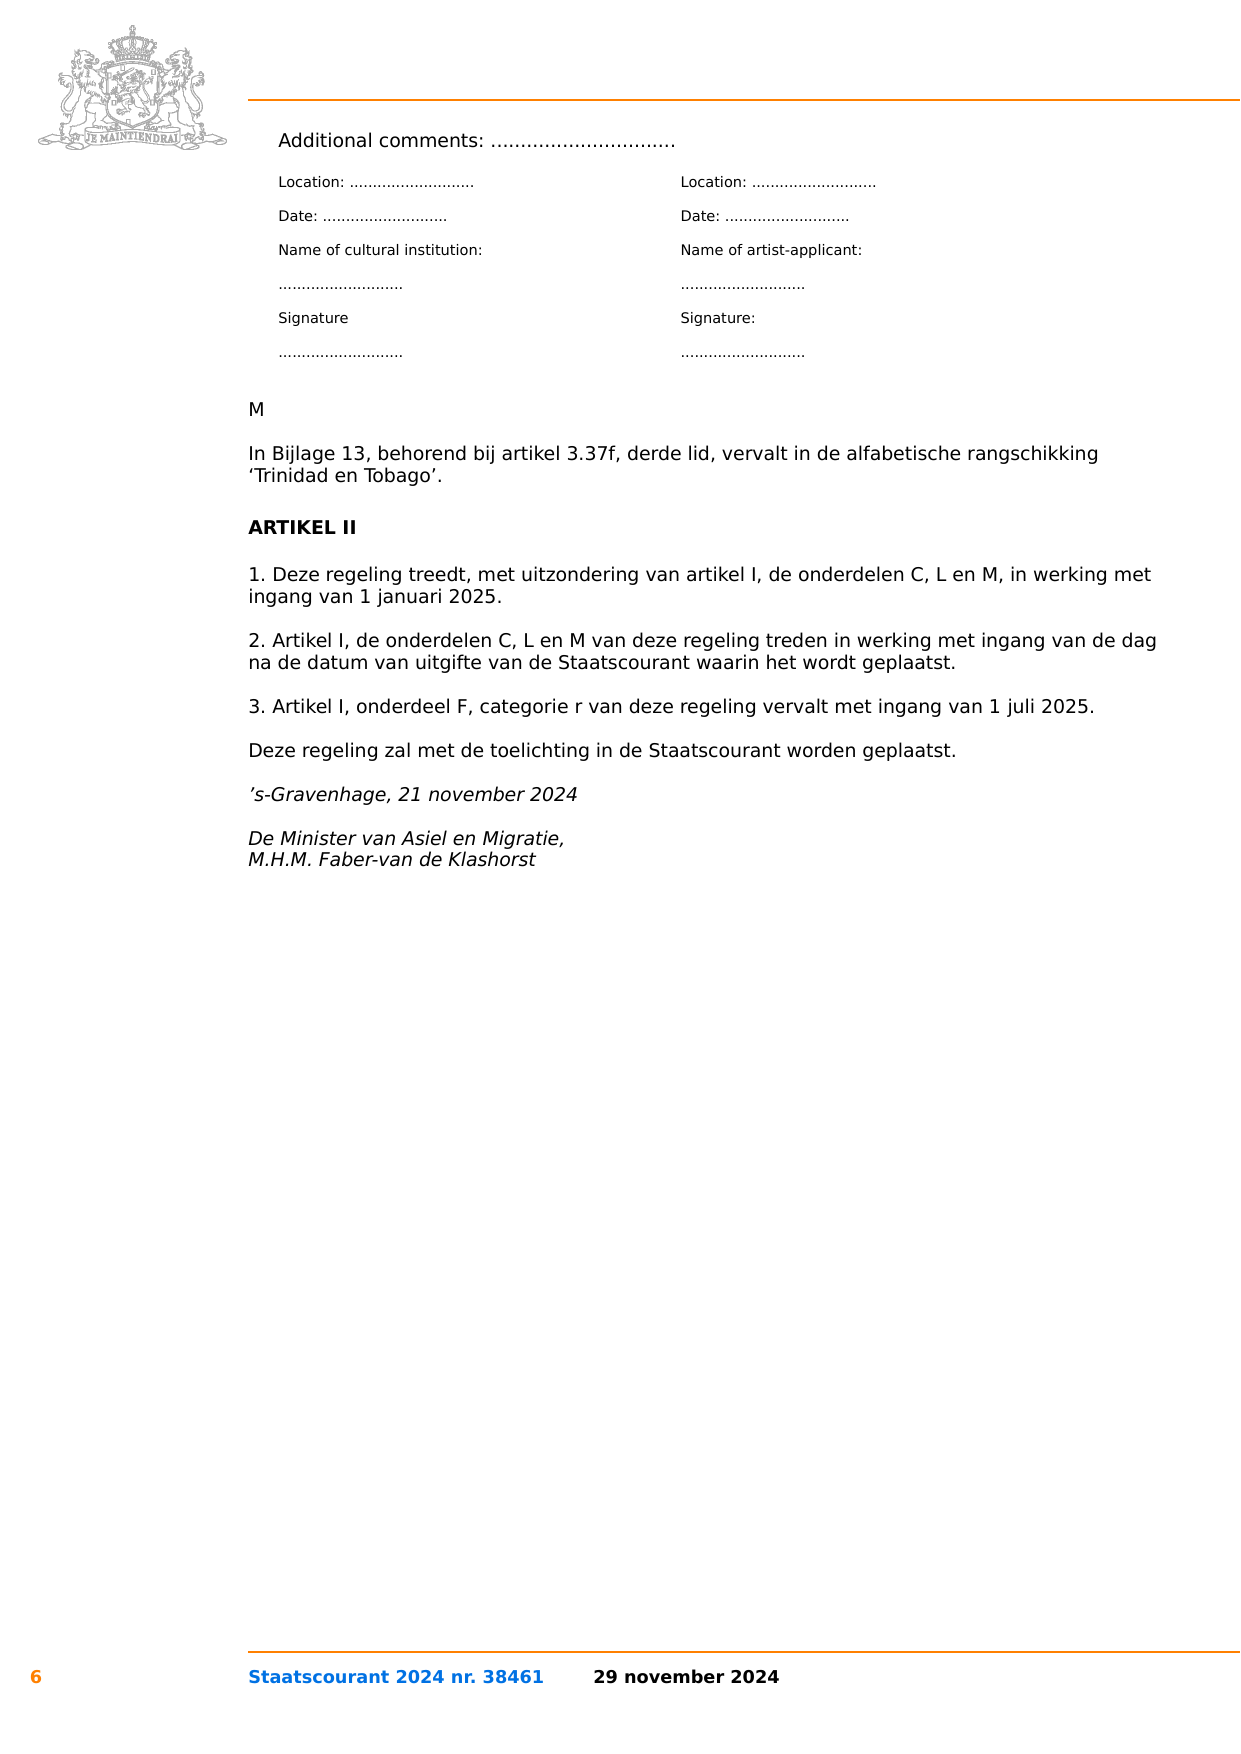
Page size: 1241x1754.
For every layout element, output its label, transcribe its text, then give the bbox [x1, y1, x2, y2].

text ’s-Gravenhage, 21 november 2024 [248, 783, 1163, 806]
table_cell [278, 225, 674, 242]
text De Minister van Asiel en Migratie, M.H.M. Faber-van de Klashorst [248, 827, 1163, 871]
table_cell Name of cultural institution: [278, 242, 674, 259]
text M [248, 399, 1163, 421]
text Additional comments: ............................... [278, 130, 1163, 152]
table_cell [278, 293, 674, 309]
table_cell [278, 259, 674, 276]
table_cell Signature: [674, 310, 1163, 327]
table_cell [278, 361, 674, 377]
table_cell [278, 191, 674, 208]
table_cell [674, 225, 1163, 242]
table_cell ........................... [278, 344, 674, 361]
text 3. Artikel I, onderdeel F, categorie r van deze regeling vervalt met ingang van 1 juli 2025. [248, 696, 1163, 718]
text 1. Deze regeling treedt, met uitzondering van artikel I, de onderdelen C, L en M, in werking met ingang van 1 januari 2025. [248, 564, 1163, 608]
table_header Location: ........................... [674, 174, 1163, 191]
table_cell [674, 327, 1163, 343]
table_cell [674, 191, 1163, 208]
table_cell Date: ........................... [674, 208, 1163, 225]
table_header Location: ........................... [278, 174, 674, 191]
text In Bijlage 13, behorend bij artikel 3.37f, derde lid, vervalt in de alfabetische rangschikking ‘Trinidad en Tobago’. [248, 443, 1163, 487]
table_cell ........................... [674, 276, 1163, 293]
table_cell Date: ........................... [278, 208, 674, 225]
table_cell ........................... [674, 344, 1163, 361]
table_cell [674, 259, 1163, 276]
table_cell [674, 293, 1163, 309]
table_cell ........................... [278, 276, 674, 293]
picture [38, 25, 227, 150]
text 2. Artikel I, de onderdelen C, L en M van deze regeling treden in werking met ingang van de dag na de datum van uitgifte van de Staatscourant waarin het wordt geplaatst. [248, 630, 1163, 674]
table_cell Name of artist-applicant: [674, 242, 1163, 259]
table_cell [674, 361, 1163, 377]
subtitle ARTIKEL II [248, 517, 1163, 539]
table_cell Signature [278, 310, 674, 327]
table_cell [278, 327, 674, 343]
text Deze regeling zal met de toelichting in de Staatscourant worden geplaatst. [248, 740, 1163, 762]
